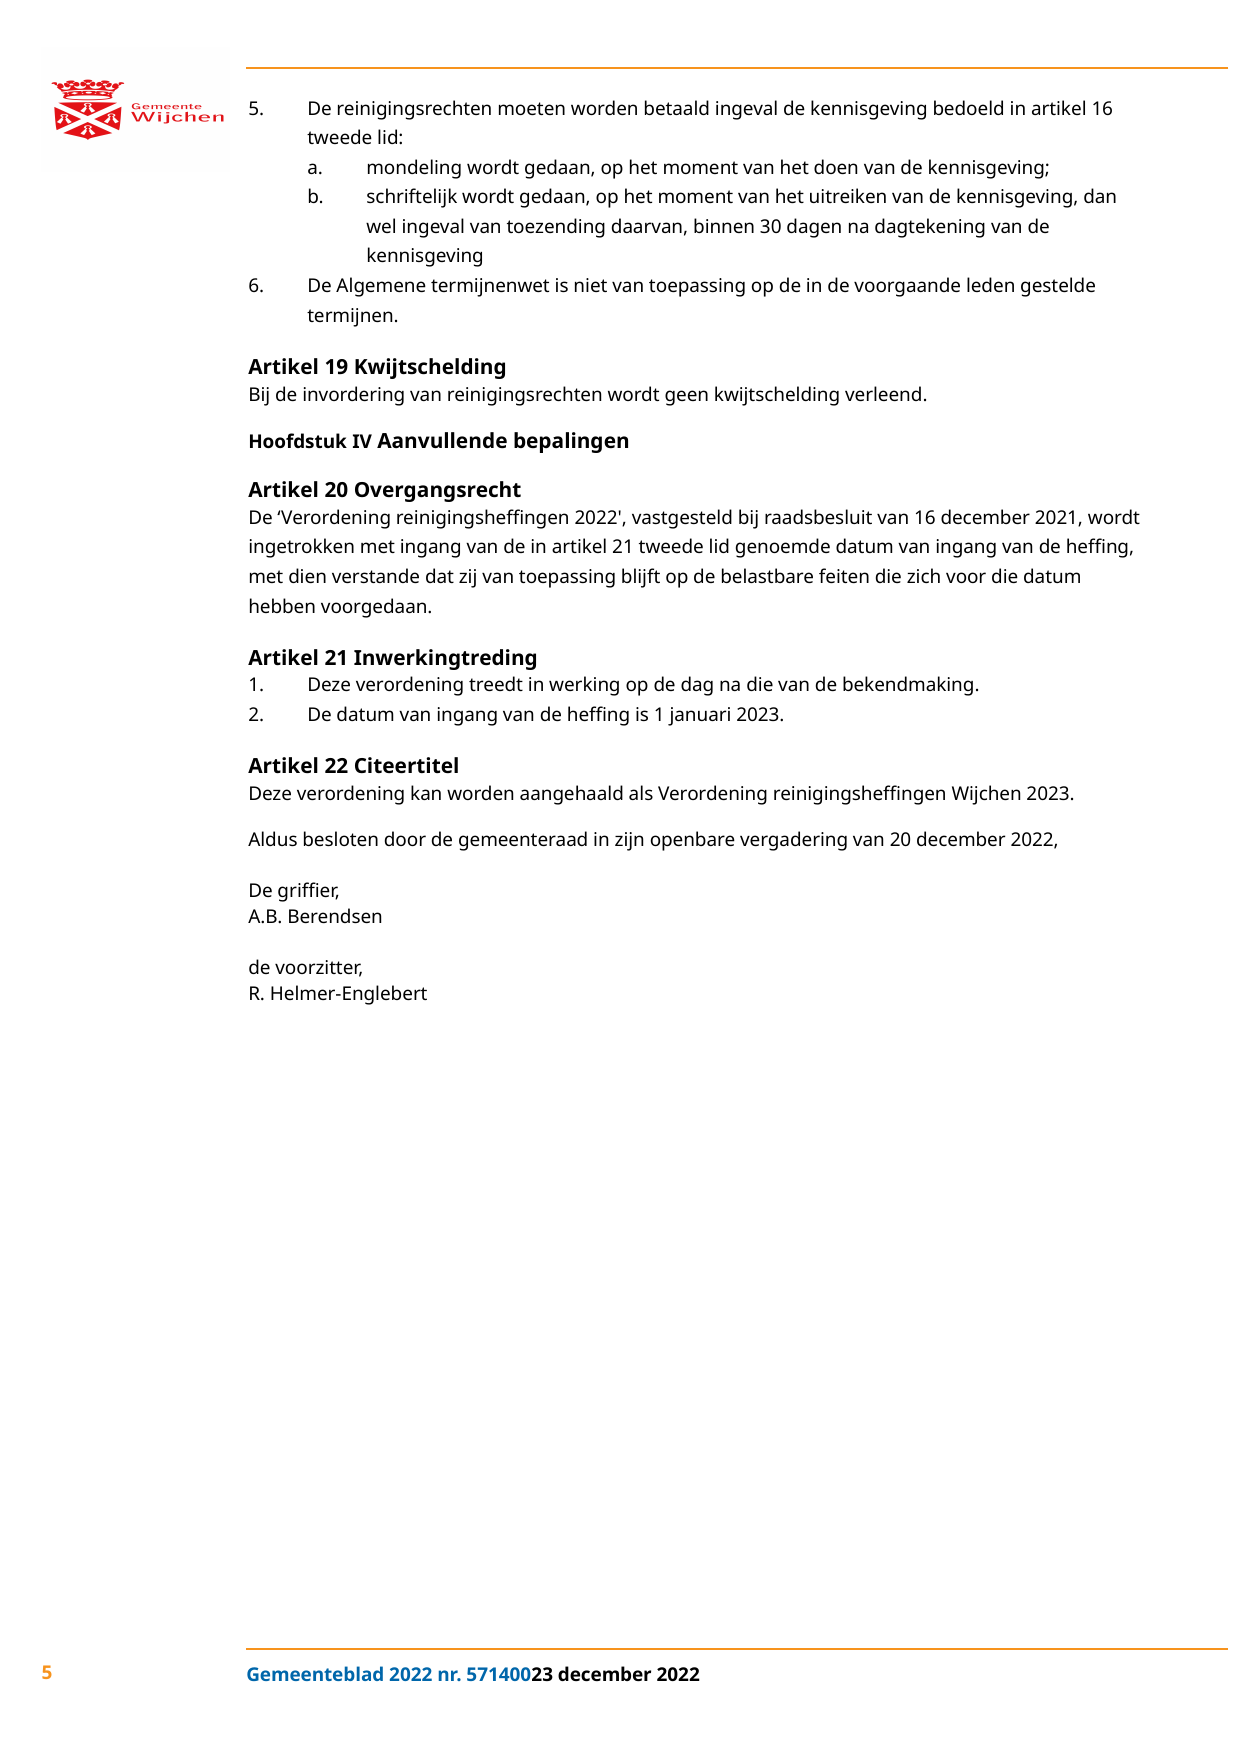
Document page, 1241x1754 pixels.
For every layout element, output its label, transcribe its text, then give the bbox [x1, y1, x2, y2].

text A.B. Berendsen [248, 903, 1152, 929]
picture [41, 47, 231, 172]
list De Algemene termijnenwet is niet van toepassing op de in de voorgaande leden gestelde termijnen. [248, 272, 1152, 328]
text Artikel 21 Inwerkingtreding [248, 643, 1152, 672]
text Artikel 19 Kwijtschelding [248, 352, 1152, 381]
list mondeling wordt gedaan, op het moment van het doen van de kennisgeving; [307, 154, 1152, 180]
text de voorzitter, [248, 954, 1152, 980]
text R. Helmer-Englebert [248, 980, 1152, 1006]
text De ‘Verordening reinigingsheffingen 2022', vastgesteld bij raadsbesluit van 16 december 2021, wordt ingetrokken met ingang van de in artikel 21 tweede lid genoemde datum van ingang van de heffing, met dien verstande dat zij van toepassing blijft op de belastbare feiten die zich voor die datum hebben voorgedaan. [248, 504, 1152, 618]
text De griffier, [248, 877, 1152, 903]
list Deze verordening treedt in werking op de dag na die van de bekendmaking. [248, 672, 1152, 697]
list De datum van ingang van de heffing is 1 januari 2023. [248, 701, 1152, 727]
text Bij de invordering van reinigingsrechten wordt geen kwijtschelding verleend. [248, 381, 1152, 406]
text Artikel 20 Overgangsrecht [248, 476, 1152, 504]
list De reinigingsrechten moeten worden betaald ingeval de kennisgeving bedoeld in artikel 16 tweede lid: [248, 95, 1152, 150]
text Aldus besloten door de gemeenteraad in zijn openbare vergadering van 20 december 2022, [248, 826, 1152, 851]
text Deze verordening kan worden aangehaald als Verordening reinigingsheffingen Wijchen 2023. [248, 780, 1152, 806]
text Hoofdstuk IV Aanvullende bepalingen [248, 426, 1152, 455]
list schriftelijk wordt gedaan, op het moment van het uitreiken van de kennisgeving, dan wel ingeval van toezending daarvan, binnen 30 dagen na dagtekening van de kennisgeving [307, 183, 1152, 268]
text Artikel 22 Citeertitel [248, 752, 1152, 780]
